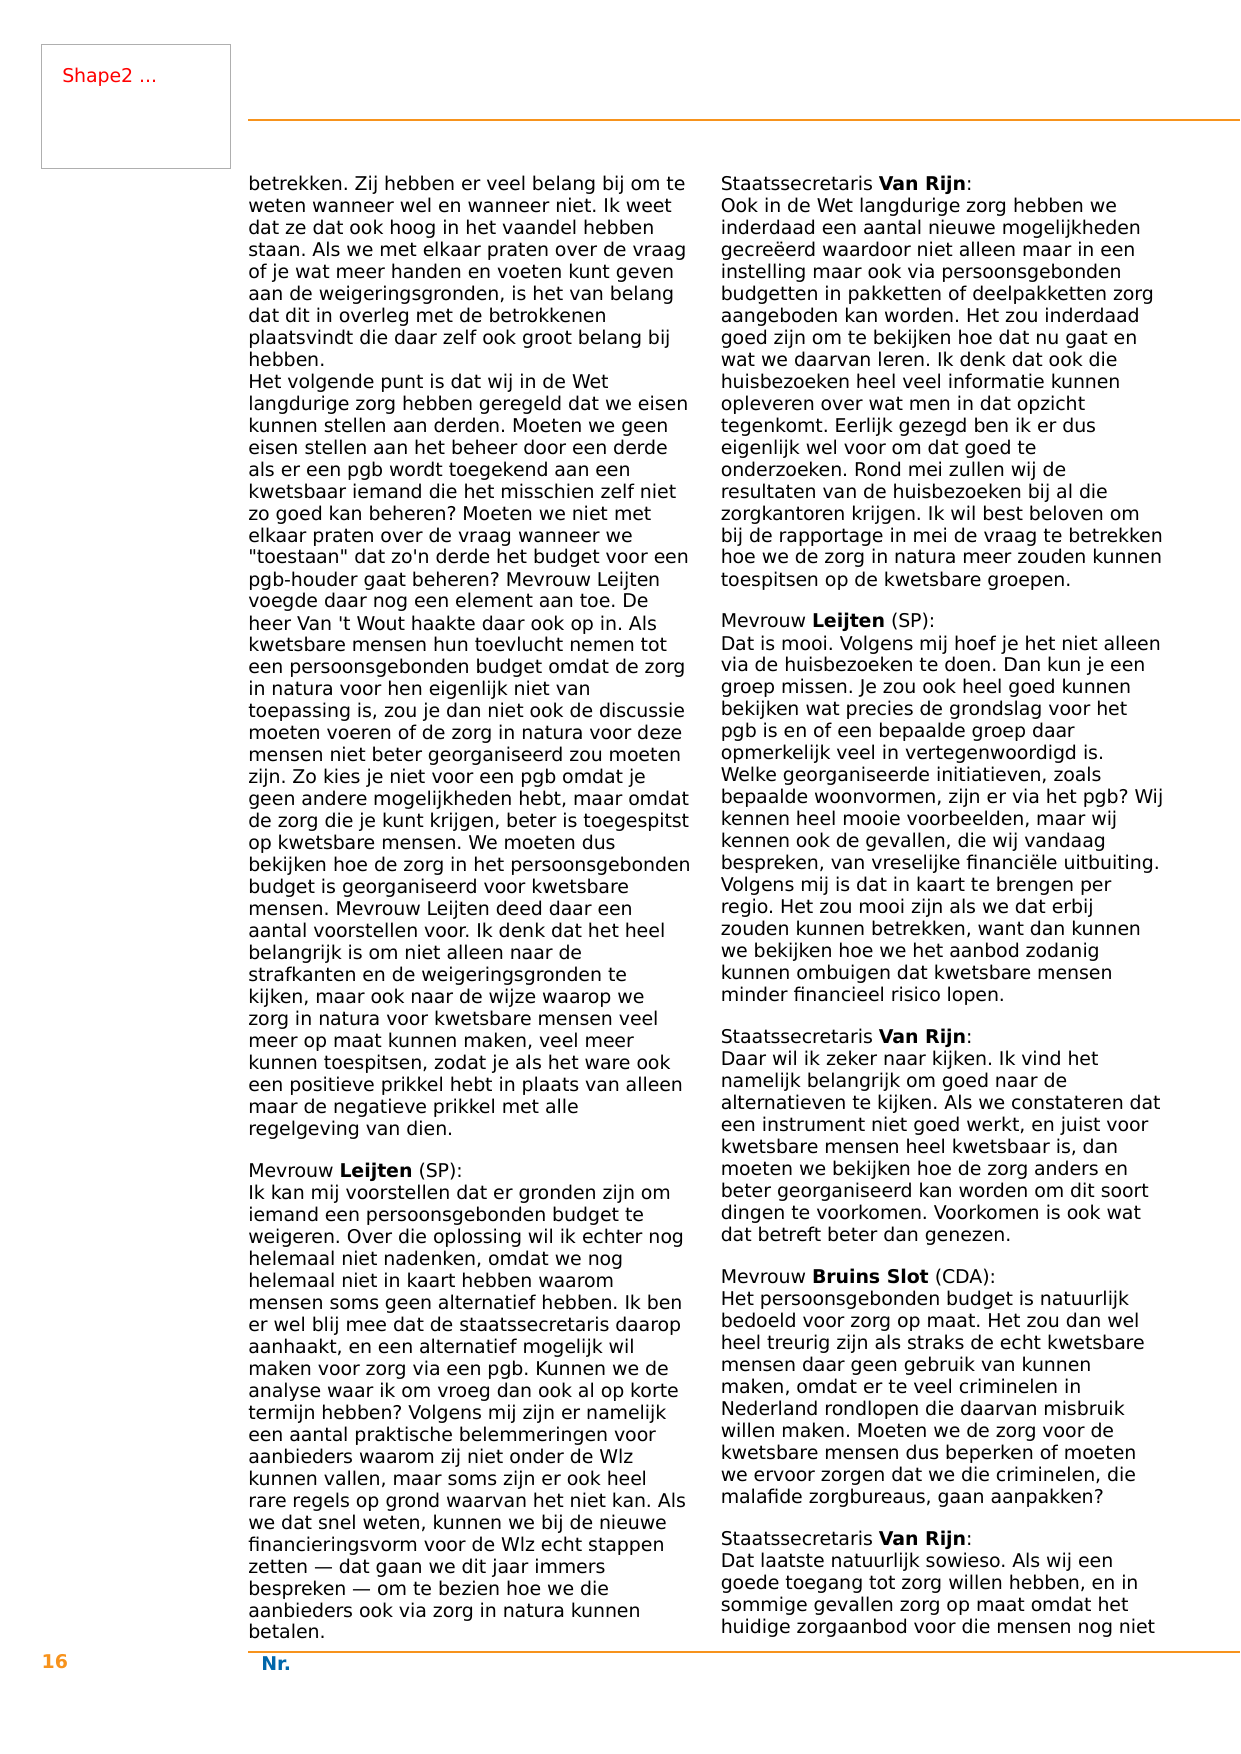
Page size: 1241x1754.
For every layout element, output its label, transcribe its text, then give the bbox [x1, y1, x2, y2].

text Het volgende punt is dat wij in de Wet langdurige zorg hebben geregeld dat we eisen kunnen stellen aan derden. Moeten we geen eisen stellen aan het beheer door een derde als er een pgb wordt toegekend aan een kwetsbaar iemand die het misschien zelf niet zo goed kan beheren? Moeten we niet met elkaar praten over de vraag wanneer we "toestaan" dat zo'n derde het budget voor een pgb-houder gaat beheren? Mevrouw Leijten voegde daar nog een element aan toe. De heer Van 't Wout haakte daar ook op in. Als kwetsbare mensen hun toevlucht nemen tot een persoonsgebonden budget omdat de zorg in natura voor hen eigenlijk niet van toepassing is, zou je dan niet ook de discussie moeten voeren of de zorg in natura voor deze mensen niet beter georganiseerd zou moeten zijn. Zo kies je niet voor een pgb omdat je geen andere mogelijkheden hebt, maar omdat de zorg die je kunt krijgen, beter is toegespitst op kwetsbare mensen. We moeten dus bekijken hoe de zorg in het persoonsgebonden budget is georganiseerd voor kwetsbare mensen. Mevrouw Leijten deed daar een aantal voorstellen voor. Ik denk dat het heel belangrijk is om niet alleen naar de strafkanten en de weigeringsgronden te kijken, maar ook naar de wijze waarop we zorg in natura voor kwetsbare mensen veel meer op maat kunnen maken, veel meer kunnen toespitsen, zodat je als het ware ook een positieve prikkel hebt in plaats van alleen maar de negatieve prikkel met alle regelgeving van dien. [248, 371, 691, 1140]
text betrekken. Zij hebben er veel belang bij om te weten wanneer wel en wanneer niet. Ik weet dat ze dat ook hoog in het vaandel hebben staan. Als we met elkaar praten over de vraag of je wat meer handen en voeten kunt geven aan de weigeringsgronden, is het van belang dat dit in overleg met de betrokkenen plaatsvindt die daar zelf ook groot belang bij hebben. [248, 173, 691, 371]
text Staatssecretaris Van Rijn: [721, 173, 1163, 195]
text Het persoonsgebonden budget is natuurlijk bedoeld voor zorg op maat. Het zou dan wel heel treurig zijn als straks de echt kwetsbare mensen daar geen gebruik van kunnen maken, omdat er te veel criminelen in Nederland rondlopen die daarvan misbruik willen maken. Moeten we de zorg voor de kwetsbare mensen dus beperken of moeten we ervoor zorgen dat we die criminelen, die malafide zorgbureaus, gaan aanpakken? [721, 1288, 1163, 1508]
text Mevrouw Leijten (SP): [248, 1160, 691, 1182]
text Mevrouw Bruins Slot (CDA): [721, 1266, 1163, 1288]
text Ik kan mij voorstellen dat er gronden zijn om iemand een persoonsgebonden budget te weigeren. Over die oplossing wil ik echter nog helemaal niet nadenken, omdat we nog helemaal niet in kaart hebben waarom mensen soms geen alternatief hebben. Ik ben er wel blij mee dat de staatssecretaris daarop aanhaakt, en een alternatief mogelijk wil maken voor zorg via een pgb. Kunnen we de analyse waar ik om vroeg dan ook al op korte termijn hebben? Volgens mij zijn er namelijk een aantal praktische belemmeringen voor aanbieders waarom zij niet onder de Wlz kunnen vallen, maar soms zijn er ook heel rare regels op grond waarvan het niet kan. Als we dat snel weten, kunnen we bij de nieuwe financieringsvorm voor de Wlz echt stappen zetten — dat gaan we dit jaar immers bespreken — om te bezien hoe we die aanbieders ook via zorg in natura kunnen betalen. [248, 1182, 691, 1643]
text Dat laatste natuurlijk sowieso. Als wij een goede toegang tot zorg willen hebben, en in sommige gevallen zorg op maat omdat het huidige zorgaanbod voor die mensen nog niet [721, 1549, 1163, 1637]
text Mevrouw Leijten (SP): [721, 610, 1163, 632]
text Dat is mooi. Volgens mij hoef je het niet alleen via de huisbezoeken te doen. Dan kun je een groep missen. Je zou ook heel goed kunnen bekijken wat precies de grondslag voor het pgb is en of een bepaalde groep daar opmerkelijk veel in vertegenwoordigd is. Welke georganiseerde initiatieven, zoals bepaalde woonvormen, zijn er via het pgb? Wij kennen heel mooie voorbeelden, maar wij kennen ook de gevallen, die wij vandaag bespreken, van vreselijke financiële uitbuiting. Volgens mij is dat in kaart te brengen per regio. Het zou mooi zijn als we dat erbij zouden kunnen betrekken, want dan kunnen we bekijken hoe we het aanbod zodanig kunnen ombuigen dat kwetsbare mensen minder financieel risico lopen. [721, 632, 1163, 1006]
text Staatssecretaris Van Rijn: [721, 1026, 1163, 1048]
text Ook in de Wet langdurige zorg hebben we inderdaad een aantal nieuwe mogelijkheden gecreëerd waardoor niet alleen maar in een instelling maar ook via persoonsgebonden budgetten in pakketten of deelpakketten zorg aangeboden kan worden. Het zou inderdaad goed zijn om te bekijken hoe dat nu gaat en wat we daarvan leren. Ik denk dat ook die huisbezoeken heel veel informatie kunnen opleveren over wat men in dat opzicht tegenkomt. Eerlijk gezegd ben ik er dus eigenlijk wel voor om dat goed te onderzoeken. Rond mei zullen wij de resultaten van de huisbezoeken bij al die zorgkantoren krijgen. Ik wil best beloven om bij de rapportage in mei de vraag te betrekken hoe we de zorg in natura meer zouden kunnen toespitsen op de kwetsbare groepen. [721, 195, 1163, 590]
text Staatssecretaris Van Rijn: [721, 1528, 1163, 1549]
text Daar wil ik zeker naar kijken. Ik vind het namelijk belangrijk om goed naar de alternatieven te kijken. Als we constateren dat een instrument niet goed werkt, en juist voor kwetsbare mensen heel kwetsbaar is, dan moeten we bekijken hoe de zorg anders en beter georganiseerd kan worden om dit soort dingen te voorkomen. Voorkomen is ook wat dat betreft beter dan genezen. [721, 1048, 1163, 1246]
